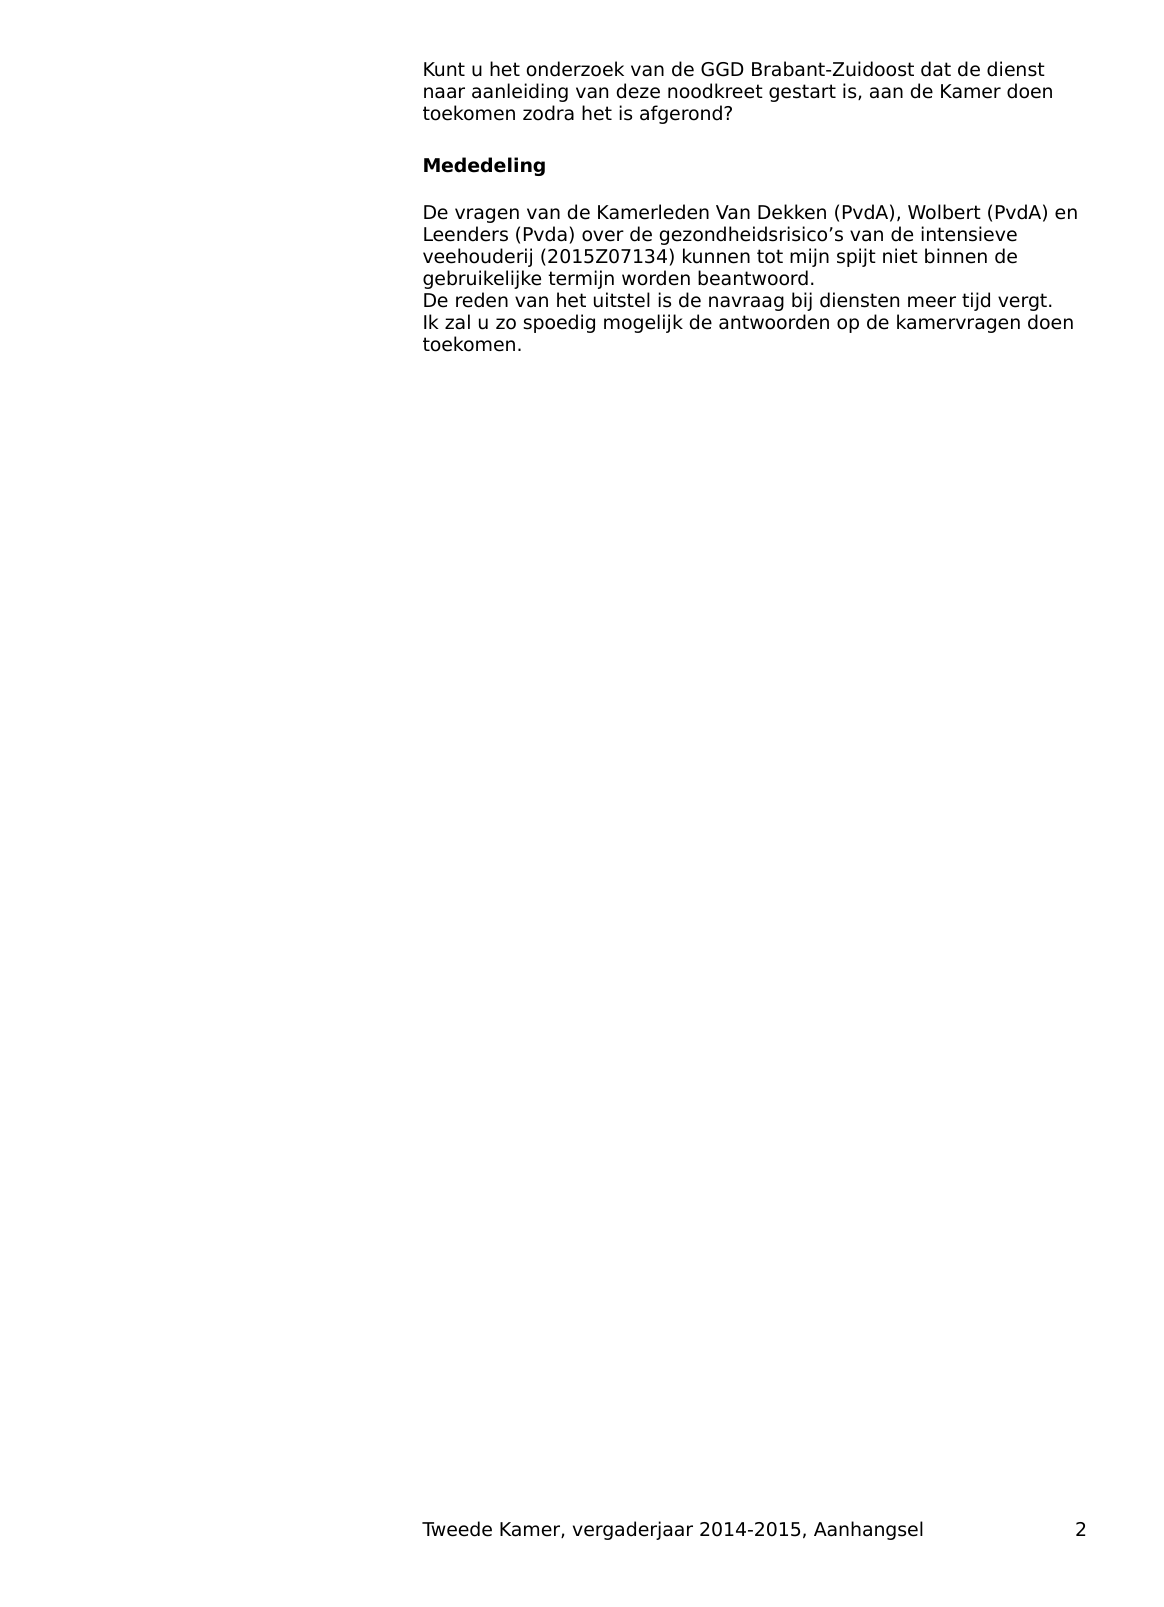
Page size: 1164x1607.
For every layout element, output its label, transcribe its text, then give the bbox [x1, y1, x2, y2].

text Kunt u het onderzoek van de GGD Brabant-Zuidoost dat de dienst naar aanleiding van deze noodkreet gestart is, aan de Kamer doen toekomen zodra het is afgerond? [422, 59, 1087, 125]
text Ik zal u zo spoedig mogelijk de antwoorden op de kamervragen doen toekomen. [422, 312, 1087, 356]
subtitle Mededeling [422, 155, 1087, 177]
text De vragen van de Kamerleden Van Dekken (PvdA), Wolbert (PvdA) en Leenders (Pvda) over de gezondheidsrisico’s van de intensieve veehouderij (2015Z07134) kunnen tot mijn spijt niet binnen de gebruikelijke termijn worden beantwoord. [422, 202, 1087, 290]
text De reden van het uitstel is de navraag bij diensten meer tijd vergt. [422, 290, 1087, 312]
